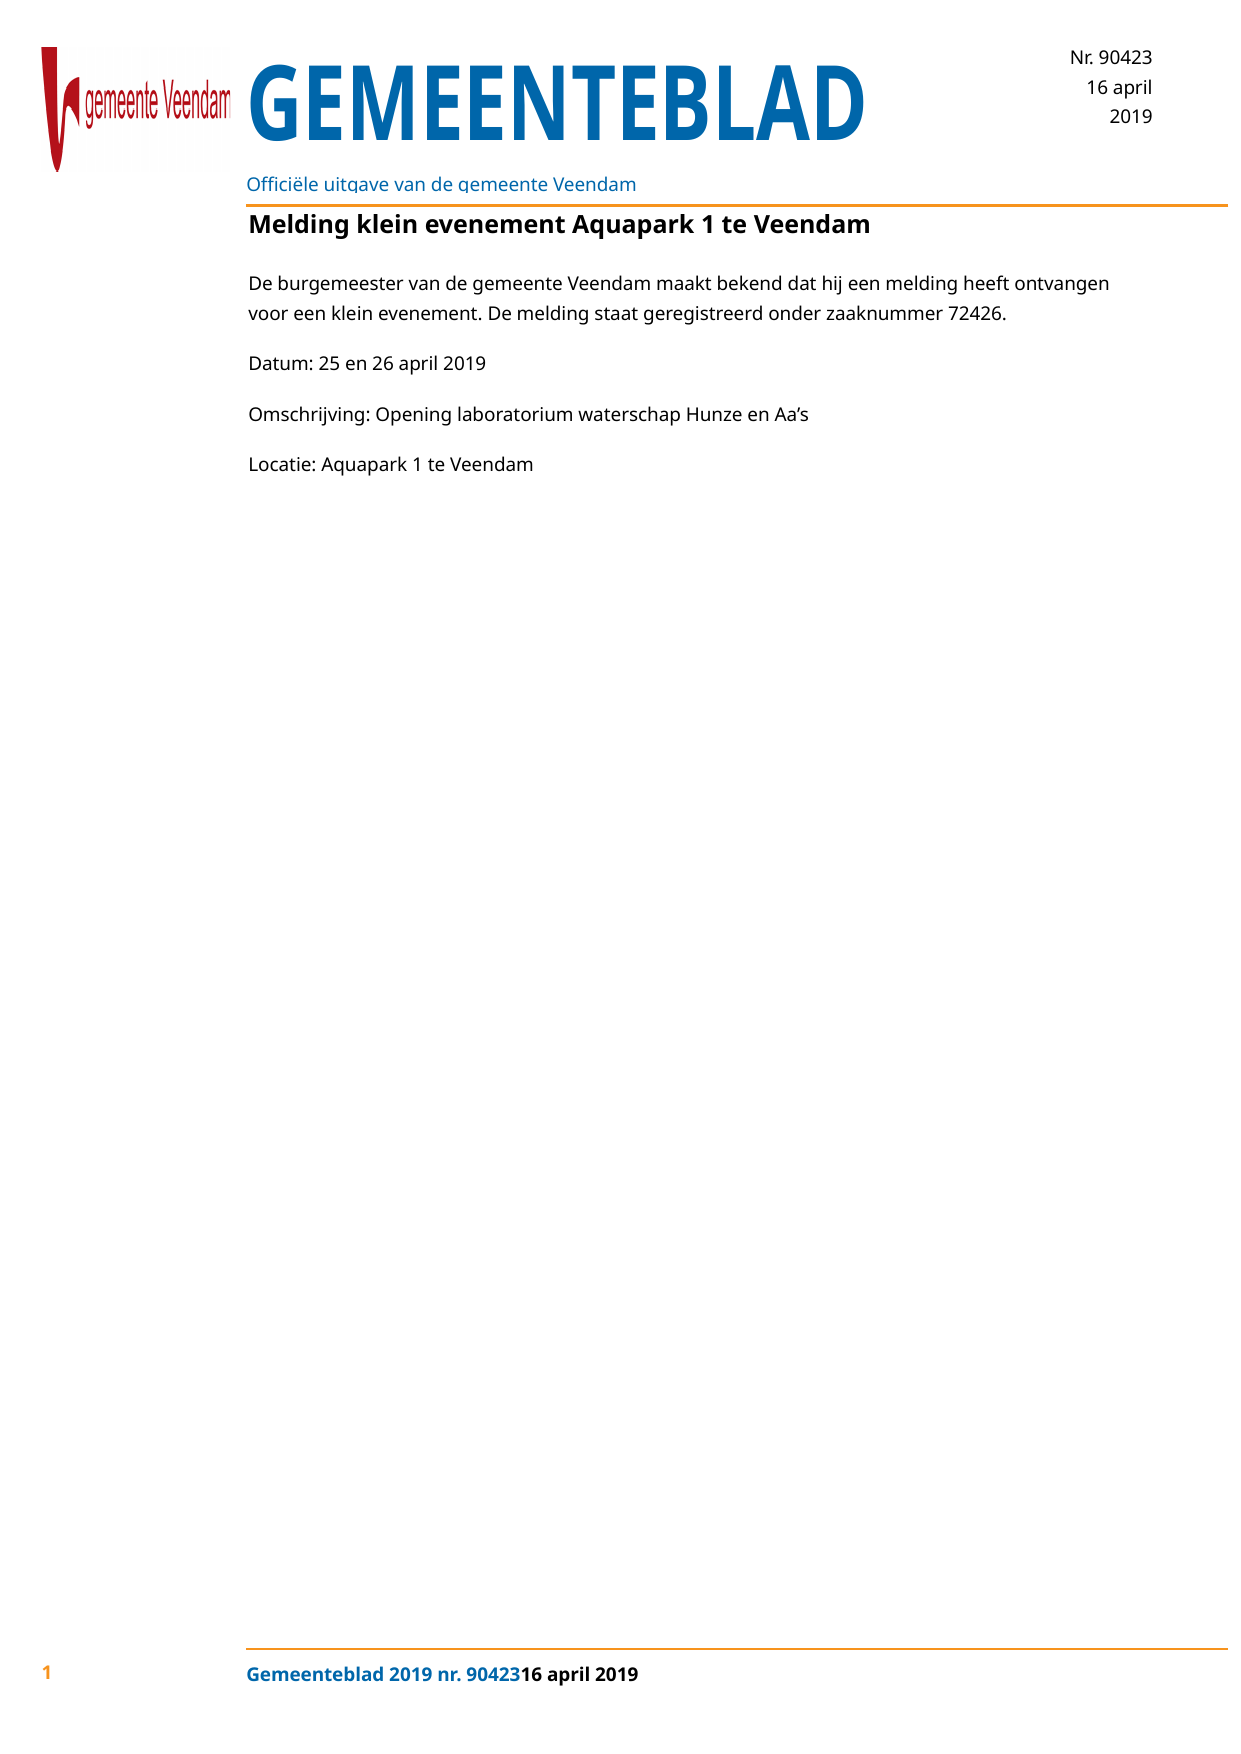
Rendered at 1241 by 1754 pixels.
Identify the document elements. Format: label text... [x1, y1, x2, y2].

picture [41, 47, 231, 172]
text De burgemeester van de gemeente Veendam maakt bekend dat hij een melding heeft ontvangen voor een klein evenement. De melding staat geregistreerd onder zaaknummer 72426. [248, 270, 1152, 326]
text Omschrijving: Opening laboratorium waterschap Hunze en Aa’s [248, 401, 1152, 426]
text Melding klein evenement Aquapark 1 te Veendam [248, 207, 1152, 241]
text Locatie: Aquapark 1 te Veendam [248, 451, 1152, 477]
text Datum: 25 en 26 april 2019 [248, 350, 1152, 376]
